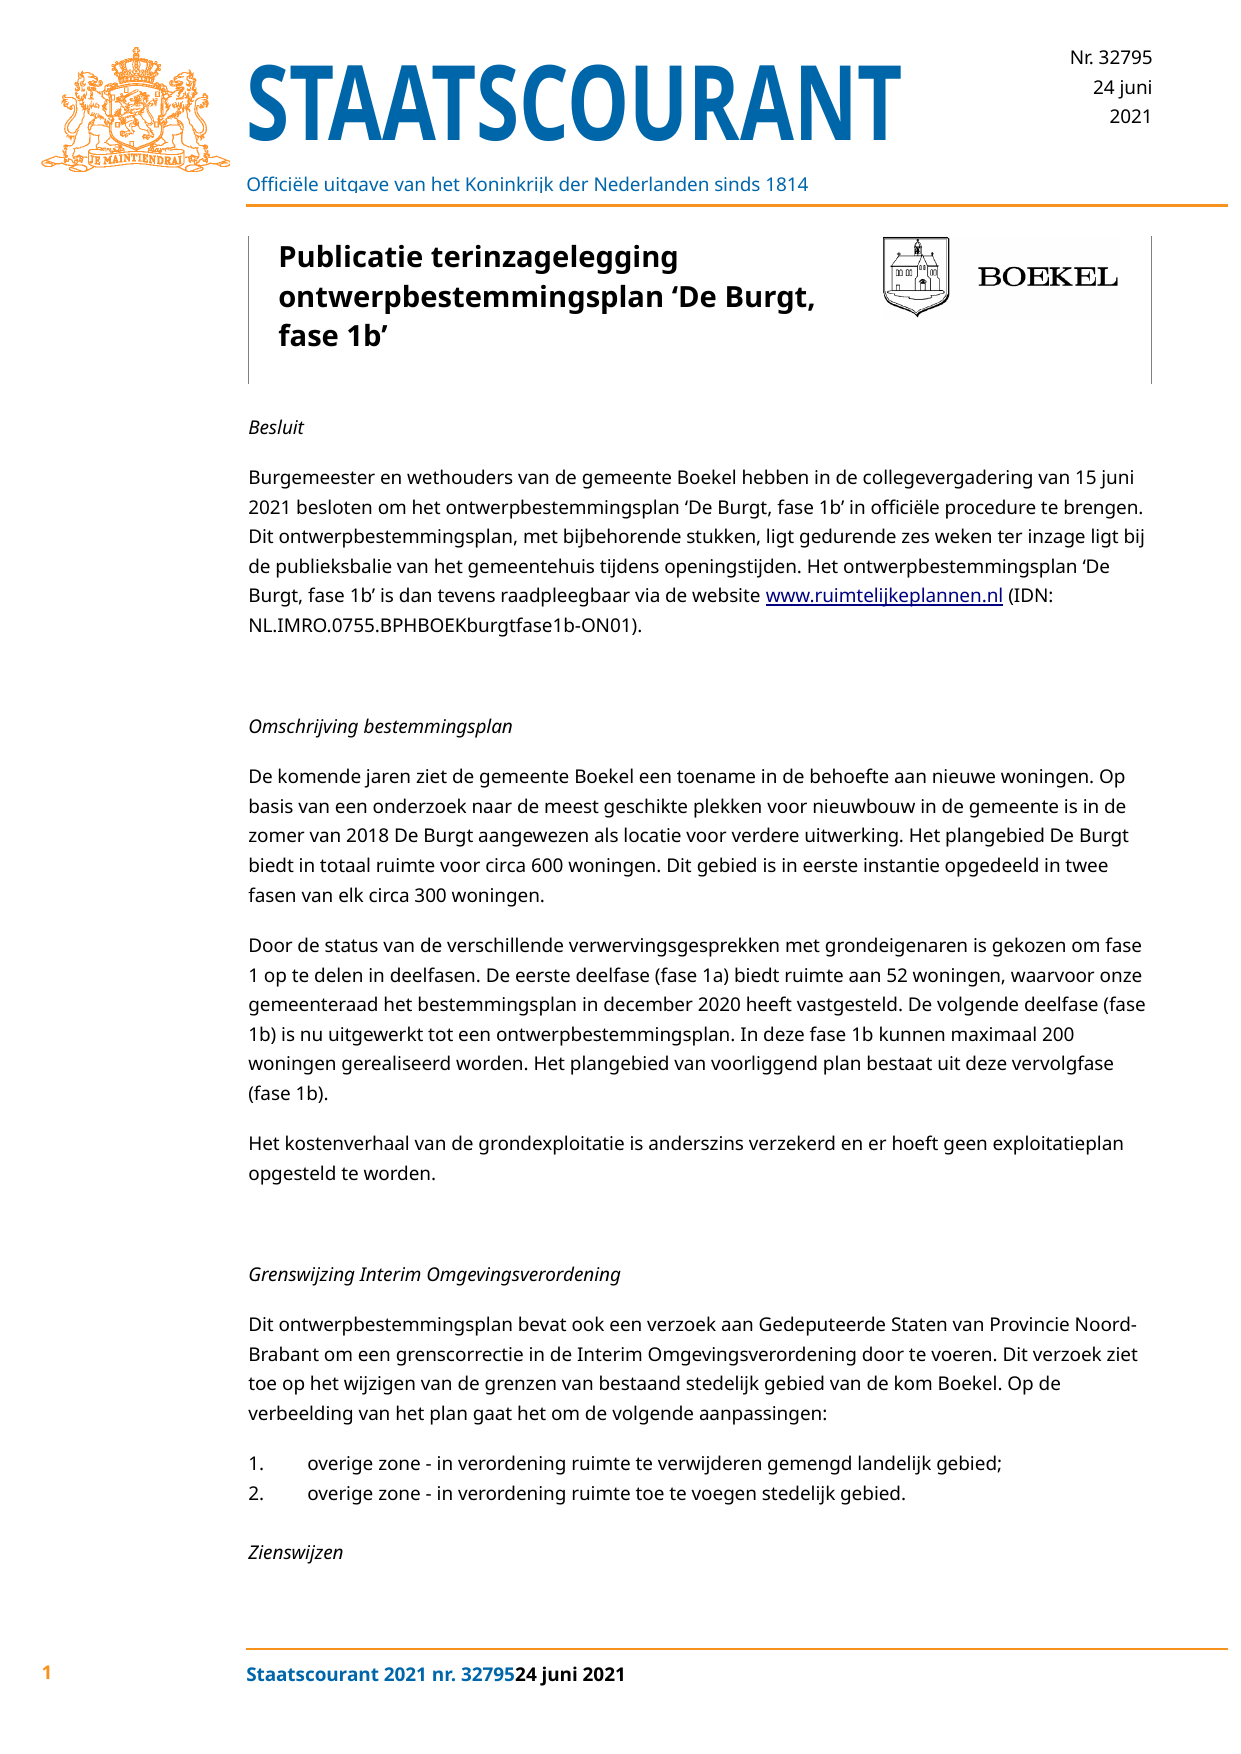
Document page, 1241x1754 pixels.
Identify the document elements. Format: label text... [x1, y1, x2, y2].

table_header [1119, 236, 1151, 319]
text Door de status van de verschillende verwervingsgesprekken met grondeigenaren is gekozen om fase 1 op te delen in deelfasen. De eerste deelfase (fase 1a) biedt ruimte aan 52 woningen, waarvoor onze gemeenteraad het bestemmingsplan in december 2020 heeft vastgesteld. De volgende deelfase (fase 1b) is nu uitgewerkt tot een ontwerpbestemmingsplan. In deze fase 1b kunnen maximaal 200 woningen gerealiseerd worden. Het plangebied van voorliggend plan bestaat uit deze vervolgfase (fase 1b). [248, 932, 1152, 1106]
table_header [850, 320, 1151, 384]
text Dit ontwerpbestemmingsplan bevat ook een verzoek aan Gedeputeerde Staten van Provincie Noord-Brabant om een grenscorrectie in de Interim Omgevingsverordening door te voeren. Dit verzoek ziet toe op het wijzigen van de grenzen van bestaand stedelijk gebied van de kom Boekel. Op de verbeelding van het plan gaat het om de volgende aanpassingen: [248, 1311, 1152, 1426]
picture [882, 236, 1119, 320]
text Zienswijzen [248, 1539, 1152, 1565]
text Burgemeester en wethouders van de gemeente Boekel hebben in de collegevergadering van 15 juni 2021 besloten om het ontwerpbestemmingsplan ‘De Burgt, fase 1b’ in officiële procedure te brengen. Dit ontwerpbestemmingsplan, met bijbehorende stukken, ligt gedurende zes weken ter inzage ligt bij de publieksbalie van het gemeentehuis tijdens openingstijden. Het ontwerpbestemmingsplan ‘De Burgt, fase 1b’ is dan tevens raadpleegbaar via de website www.ruimtelijkeplannen.nl (IDN: NL.IMRO.0755.BPHBOEKburgtfase1b-ON01). [248, 464, 1152, 638]
text De komende jaren ziet de gemeente Boekel een toename in de behoefte aan nieuwe woningen. Op basis van een onderzoek naar de meest geschikte plekken voor nieuwbouw in de gemeente is in de zomer van 2018 De Burgt aangewezen als locatie voor verdere uitwerking. Het plangebied De Burgt biedt in totaal ruimte voor circa 600 woningen. Dit gebied is in eerste instantie opgedeeld in twee fasen van elk circa 300 woningen. [248, 763, 1152, 908]
picture [41, 47, 231, 172]
text Grenswijzing Interim Omgevingsverordening [248, 1261, 1152, 1287]
text Het kostenverhaal van de grondexploitatie is anderszins verzekerd en er hoeft geen exploitatieplan opgesteld te worden. [248, 1131, 1152, 1186]
list overige zone - in verordening ruimte te verwijderen gemengd landelijk gebied; [248, 1451, 1152, 1476]
table_header Publicatie terinzagelegging ontwerpbestemmingsplan ‘De Burgt, fase 1b’ [249, 236, 850, 384]
text Omschrijving bestemmingsplan [248, 713, 1152, 739]
text Besluit [248, 414, 1152, 440]
list overige zone - in verordening ruimte toe te voegen stedelijk gebied. [248, 1480, 1152, 1506]
table_header [850, 236, 882, 319]
